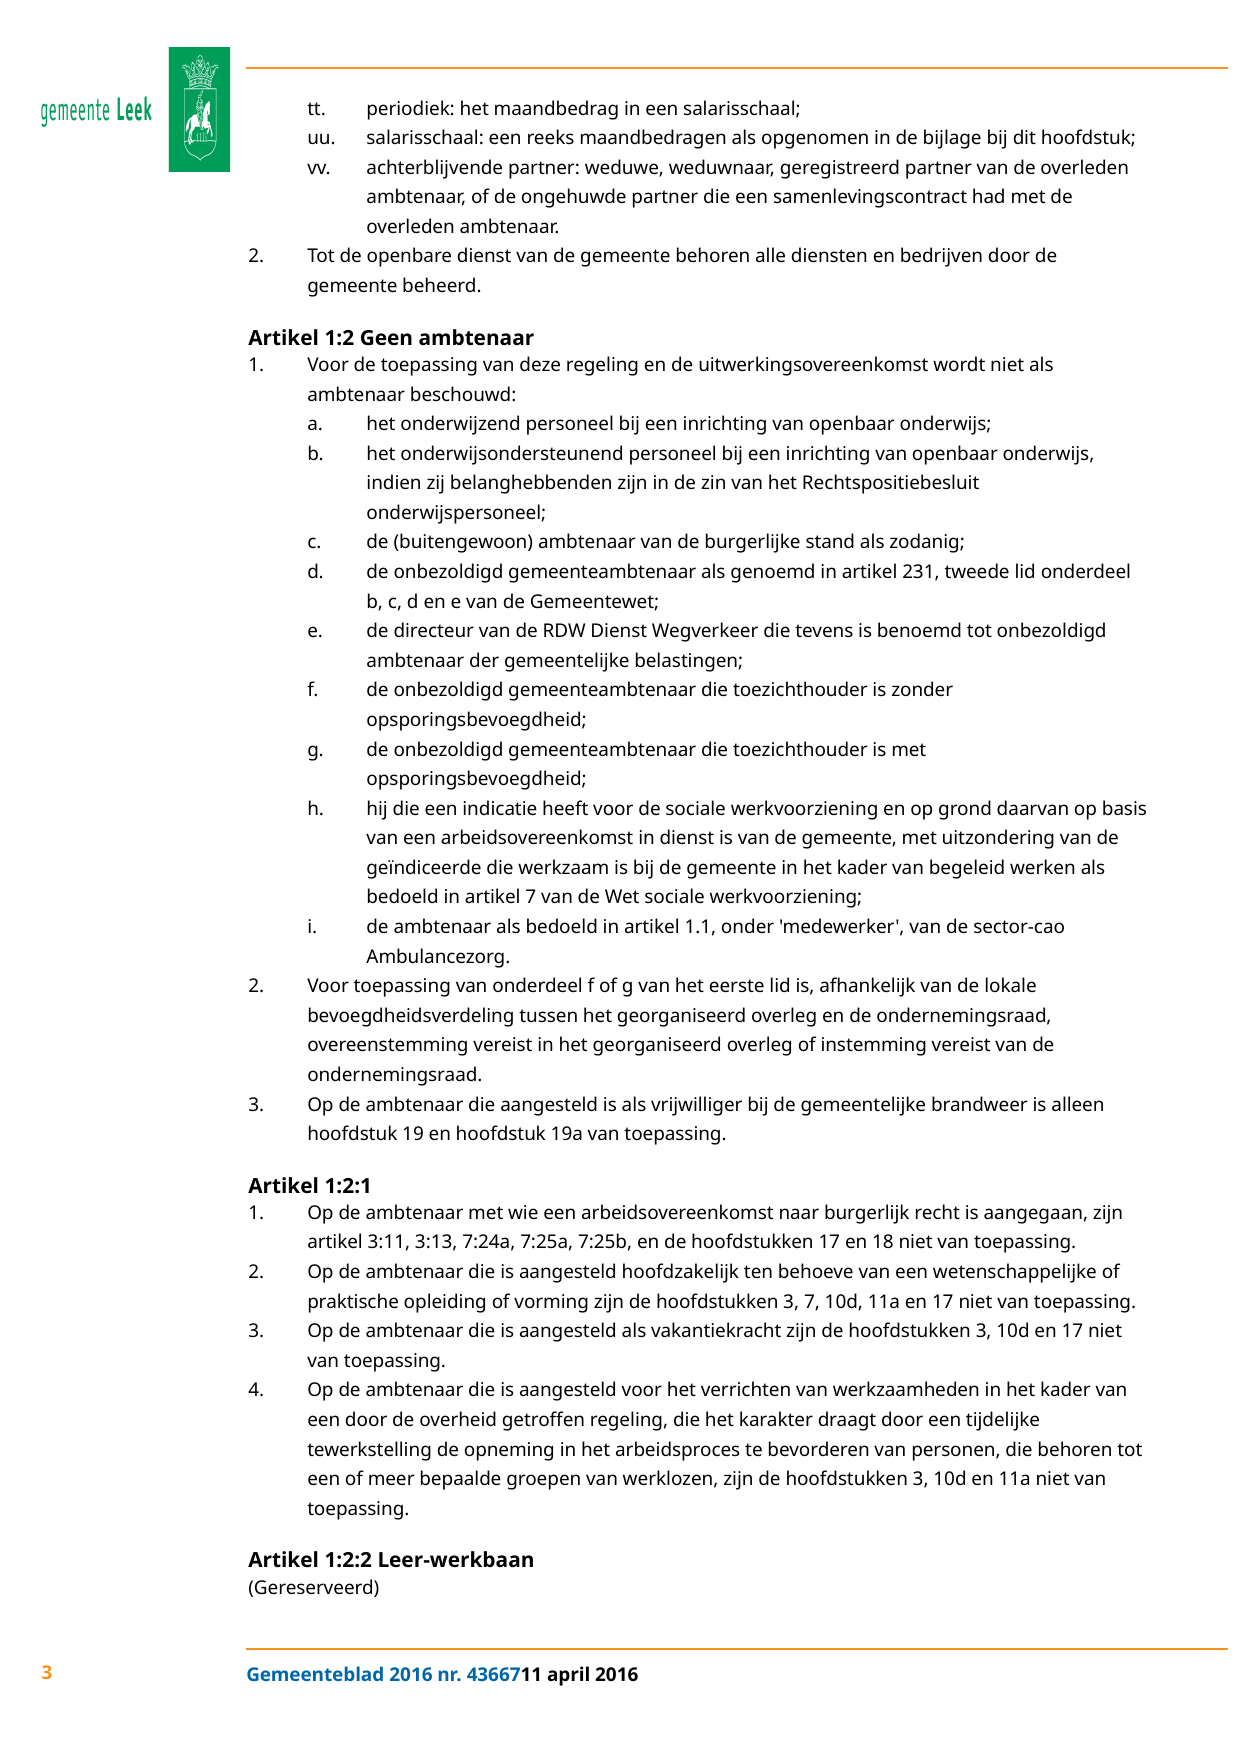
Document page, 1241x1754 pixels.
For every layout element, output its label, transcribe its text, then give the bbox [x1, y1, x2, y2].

list Tot de openbare dienst van de gemeente behoren alle diensten en bedrijven door de gemeente beheerd. [248, 243, 1152, 298]
list Op de ambtenaar die is aangesteld voor het verrichten van werkzaamheden in het kader van een door de overheid getroffen regeling, die het karakter draagt door een tijdelijke tewerkstelling de opneming in het arbeidsproces te bevorderen van personen, die behoren tot een of meer bepaalde groepen van werklozen, zijn de hoofdstukken 3, 10d en 11a niet van toepassing. [248, 1377, 1152, 1521]
list de directeur van de RDW Dienst Wegverkeer die tevens is benoemd tot onbezoldigd ambtenaar der gemeentelijke belastingen; [307, 617, 1152, 673]
list de onbezoldigd gemeenteambtenaar die toezichthouder is met opsporingsbevoegdheid; [307, 736, 1152, 791]
text Artikel 1:2:2 Leer-werkbaan [248, 1545, 1152, 1574]
picture [41, 47, 231, 172]
list de onbezoldigd gemeenteambtenaar die toezichthouder is zonder opsporingsbevoegdheid; [307, 677, 1152, 732]
list de (buitengewoon) ambtenaar van de burgerlijke stand als zodanig; [307, 529, 1152, 554]
list Op de ambtenaar met wie een arbeidsovereenkomst naar burgerlijk recht is aangegaan, zijn artikel 3:11, 3:13, 7:24a, 7:25a, 7:25b, en de hoofdstukken 17 en 18 niet van toepassing. [248, 1199, 1152, 1254]
text (Gereserveerd) [248, 1574, 1152, 1599]
list hij die een indicatie heeft voor de sociale werkvoorziening en op grond daarvan op basis van een arbeidsovereenkomst in dienst is van de gemeente, met uitzondering van de geïndiceerde die werkzaam is bij de gemeente in het kader van begeleid werken als bedoeld in artikel 7 van de Wet sociale werkvoorziening; [307, 795, 1152, 909]
list Op de ambtenaar die is aangesteld hoofdzakelijk ten behoeve van een wetenschappelijke of praktische opleiding of vorming zijn de hoofdstukken 3, 7, 10d, 11a en 17 niet van toepassing. [248, 1258, 1152, 1314]
list salarisschaal: een reeks maandbedragen als opgenomen in de bijlage bij dit hoofdstuk; [307, 124, 1152, 150]
list Voor de toepassing van deze regeling en de uitwerkingsovereenkomst wordt niet als ambtenaar beschouwd: [248, 351, 1152, 406]
list het onderwijsondersteunend personeel bij een inrichting van openbaar onderwijs, indien zij belanghebbenden zijn in de zin van het Rechtspositiebesluit onderwijspersoneel; [307, 440, 1152, 525]
list de ambtenaar als bedoeld in artikel 1.1, onder 'medewerker', van de sector-cao Ambulancezorg. [307, 913, 1152, 968]
text Artikel 1:2 Geen ambtenaar [248, 323, 1152, 351]
list achterblijvende partner: weduwe, weduwnaar, geregistreerd partner van de overleden ambtenaar, of de ongehuwde partner die een samenlevingscontract had met de overleden ambtenaar. [307, 154, 1152, 239]
list Op de ambtenaar die is aangesteld als vakantiekracht zijn de hoofdstukken 3, 10d en 17 niet van toepassing. [248, 1317, 1152, 1373]
list het onderwijzend personeel bij een inrichting van openbaar onderwijs; [307, 410, 1152, 436]
text Artikel 1:2:1 [248, 1171, 1152, 1199]
list Voor toepassing van onderdeel f of g van het eerste lid is, afhankelijk van de lokale bevoegdheidsverdeling tussen het georganiseerd overleg en de ondernemingsraad, overeenstemming vereist in het georganiseerd overleg of instemming vereist van de ondernemingsraad. [248, 972, 1152, 1087]
list de onbezoldigd gemeenteambtenaar als genoemd in artikel 231, tweede lid onderdeel b, c, d en e van de Gemeentewet; [307, 558, 1152, 613]
list periodiek: het maandbedrag in een salarisschaal; [307, 95, 1152, 121]
list Op de ambtenaar die aangesteld is als vrijwilliger bij de gemeentelijke brandweer is alleen hoofdstuk 19 en hoofdstuk 19a van toepassing. [248, 1091, 1152, 1146]
